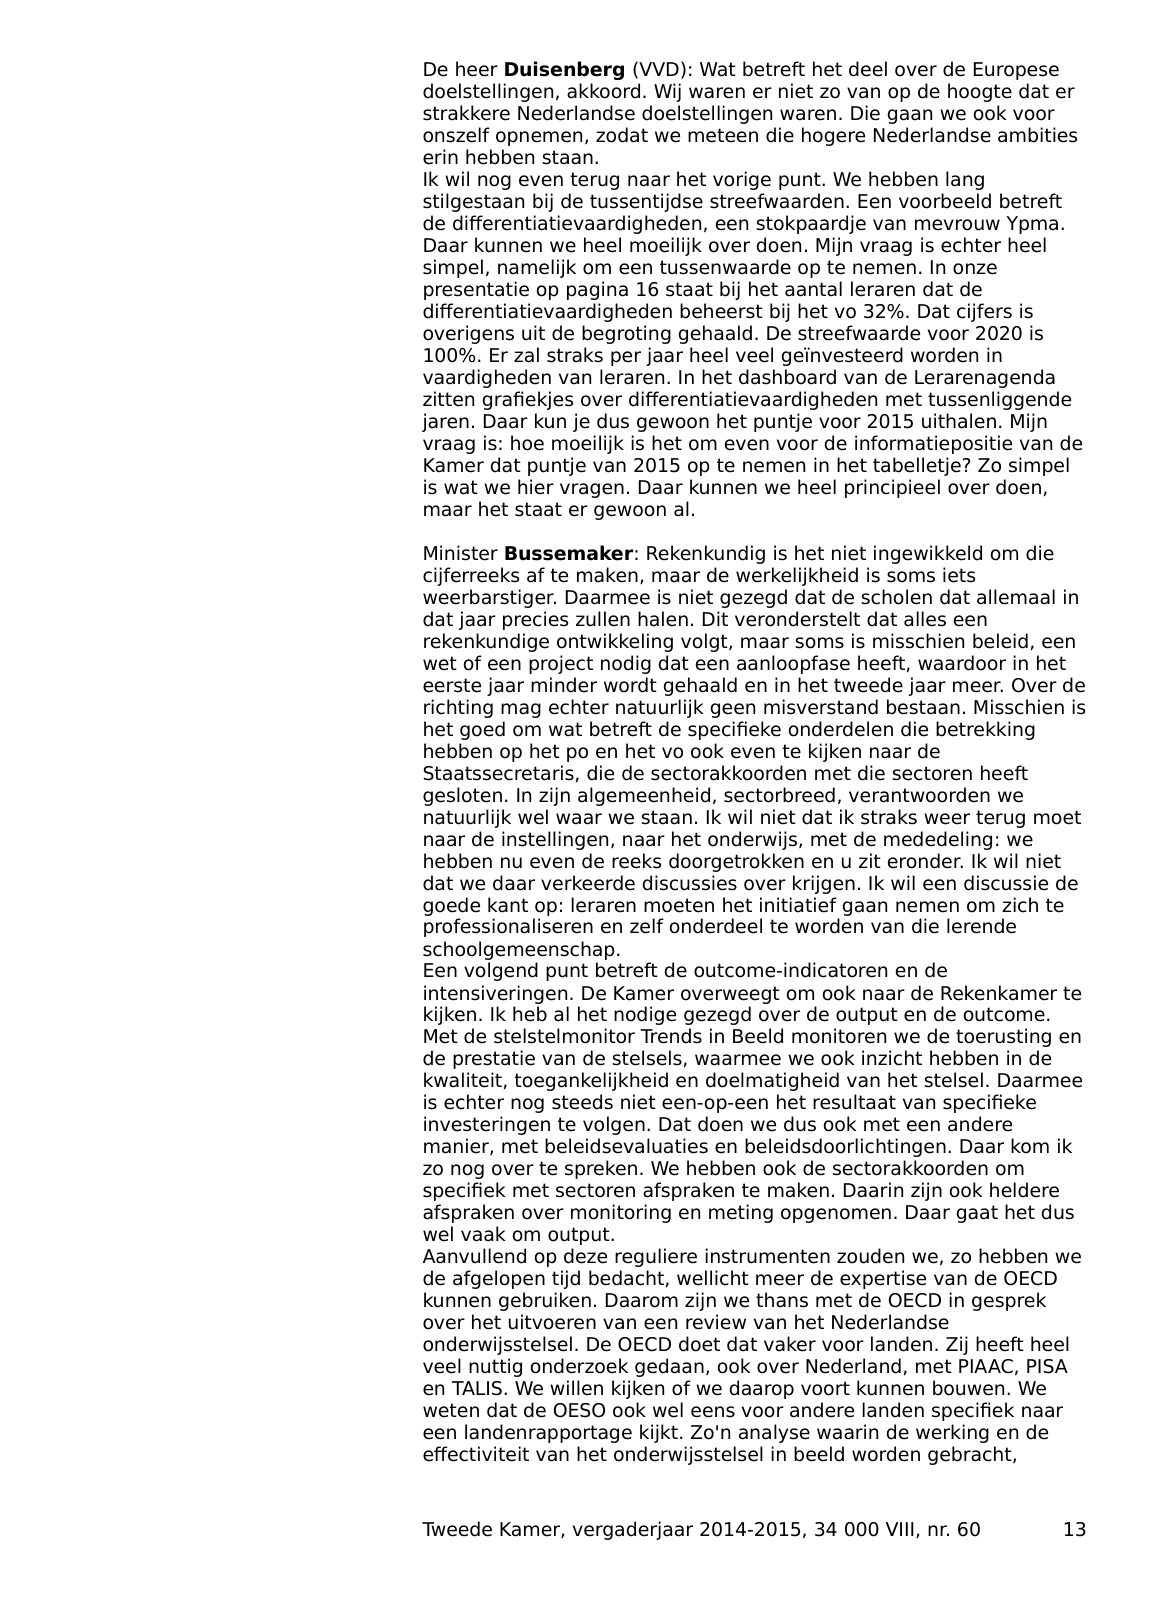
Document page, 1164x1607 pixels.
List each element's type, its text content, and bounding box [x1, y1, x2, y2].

text Aanvullend op deze reguliere instrumenten zouden we, zo hebben we de afgelopen tijd bedacht, wellicht meer de expertise van de OECD kunnen gebruiken. Daarom zijn we thans met de OECD in gesprek over het uitvoeren van een review van het Nederlandse onderwijsstelsel. De OECD doet dat vaker voor landen. Zij heeft heel veel nuttig onderzoek gedaan, ook over Nederland, met PIAAC, PISA en TALIS. We willen kijken of we daarop voort kunnen bouwen. We weten dat de OESO ook wel eens voor andere landen specifiek naar een landenrapportage kijkt. Zo'n analyse waarin de werking en de effectiviteit van het onderwijsstelsel in beeld worden gebracht, [422, 1246, 1087, 1466]
text De heer Duisenberg (VVD): Wat betreft het deel over de Europese doelstellingen, akkoord. Wij waren er niet zo van op de hoogte dat er strakkere Nederlandse doelstellingen waren. Die gaan we ook voor onszelf opnemen, zodat we meteen die hogere Nederlandse ambities erin hebben staan. [422, 59, 1087, 169]
text Een volgend punt betreft de outcome-indicatoren en de intensiveringen. De Kamer overweegt om ook naar de Rekenkamer te kijken. Ik heb al het nodige gezegd over de output en de outcome. Met de stelstelmonitor Trends in Beeld monitoren we de toerusting en de prestatie van de stelsels, waarmee we ook inzicht hebben in de kwaliteit, toegankelijkheid en doelmatigheid van het stelsel. Daarmee is echter nog steeds niet een-op-een het resultaat van specifieke investeringen te volgen. Dat doen we dus ook met een andere manier, met beleidsevaluaties en beleidsdoorlichtingen. Daar kom ik zo nog over te spreken. We hebben ook de sectorakkoorden om specifiek met sectoren afspraken te maken. Daarin zijn ook heldere afspraken over monitoring en meting opgenomen. Daar gaat het dus wel vaak om output. [422, 960, 1087, 1246]
text Minister Bussemaker: Rekenkundig is het niet ingewikkeld om die cijferreeks af te maken, maar de werkelijkheid is soms iets weerbarstiger. Daarmee is niet gezegd dat de scholen dat allemaal in dat jaar precies zullen halen. Dit veronderstelt dat alles een rekenkundige ontwikkeling volgt, maar soms is misschien beleid, een wet of een project nodig dat een aanloopfase heeft, waardoor in het eerste jaar minder wordt gehaald en in het tweede jaar meer. Over de richting mag echter natuurlijk geen misverstand bestaan. Misschien is het goed om wat betreft de specifieke onderdelen die betrekking hebben op het po en het vo ook even te kijken naar de Staatssecretaris, die de sectorakkoorden met die sectoren heeft gesloten. In zijn algemeenheid, sectorbreed, verantwoorden we natuurlijk wel waar we staan. Ik wil niet dat ik straks weer terug moet naar de instellingen, naar het onderwijs, met de mededeling: we hebben nu even de reeks doorgetrokken en u zit eronder. Ik wil niet dat we daar verkeerde discussies over krijgen. Ik wil een discussie de goede kant op: leraren moeten het initiatief gaan nemen om zich te professionaliseren en zelf onderdeel te worden van die lerende schoolgemeenschap. [422, 543, 1087, 960]
text Ik wil nog even terug naar het vorige punt. We hebben lang stilgestaan bij de tussentijdse streefwaarden. Een voorbeeld betreft de differentiatievaardigheden, een stokpaardje van mevrouw Ypma. Daar kunnen we heel moeilijk over doen. Mijn vraag is echter heel simpel, namelijk om een tussenwaarde op te nemen. In onze presentatie op pagina 16 staat bij het aantal leraren dat de differentiatievaardigheden beheerst bij het vo 32%. Dat cijfers is overigens uit de begroting gehaald. De streefwaarde voor 2020 is 100%. Er zal straks per jaar heel veel geïnvesteerd worden in vaardigheden van leraren. In het dashboard van de Lerarenagenda zitten grafiekjes over differentiatievaardigheden met tussenliggende jaren. Daar kun je dus gewoon het puntje voor 2015 uithalen. Mijn vraag is: hoe moeilijk is het om even voor de informatiepositie van de Kamer dat puntje van 2015 op te nemen in het tabelletje? Zo simpel is wat we hier vragen. Daar kunnen we heel principieel over doen, maar het staat er gewoon al. [422, 169, 1087, 521]
